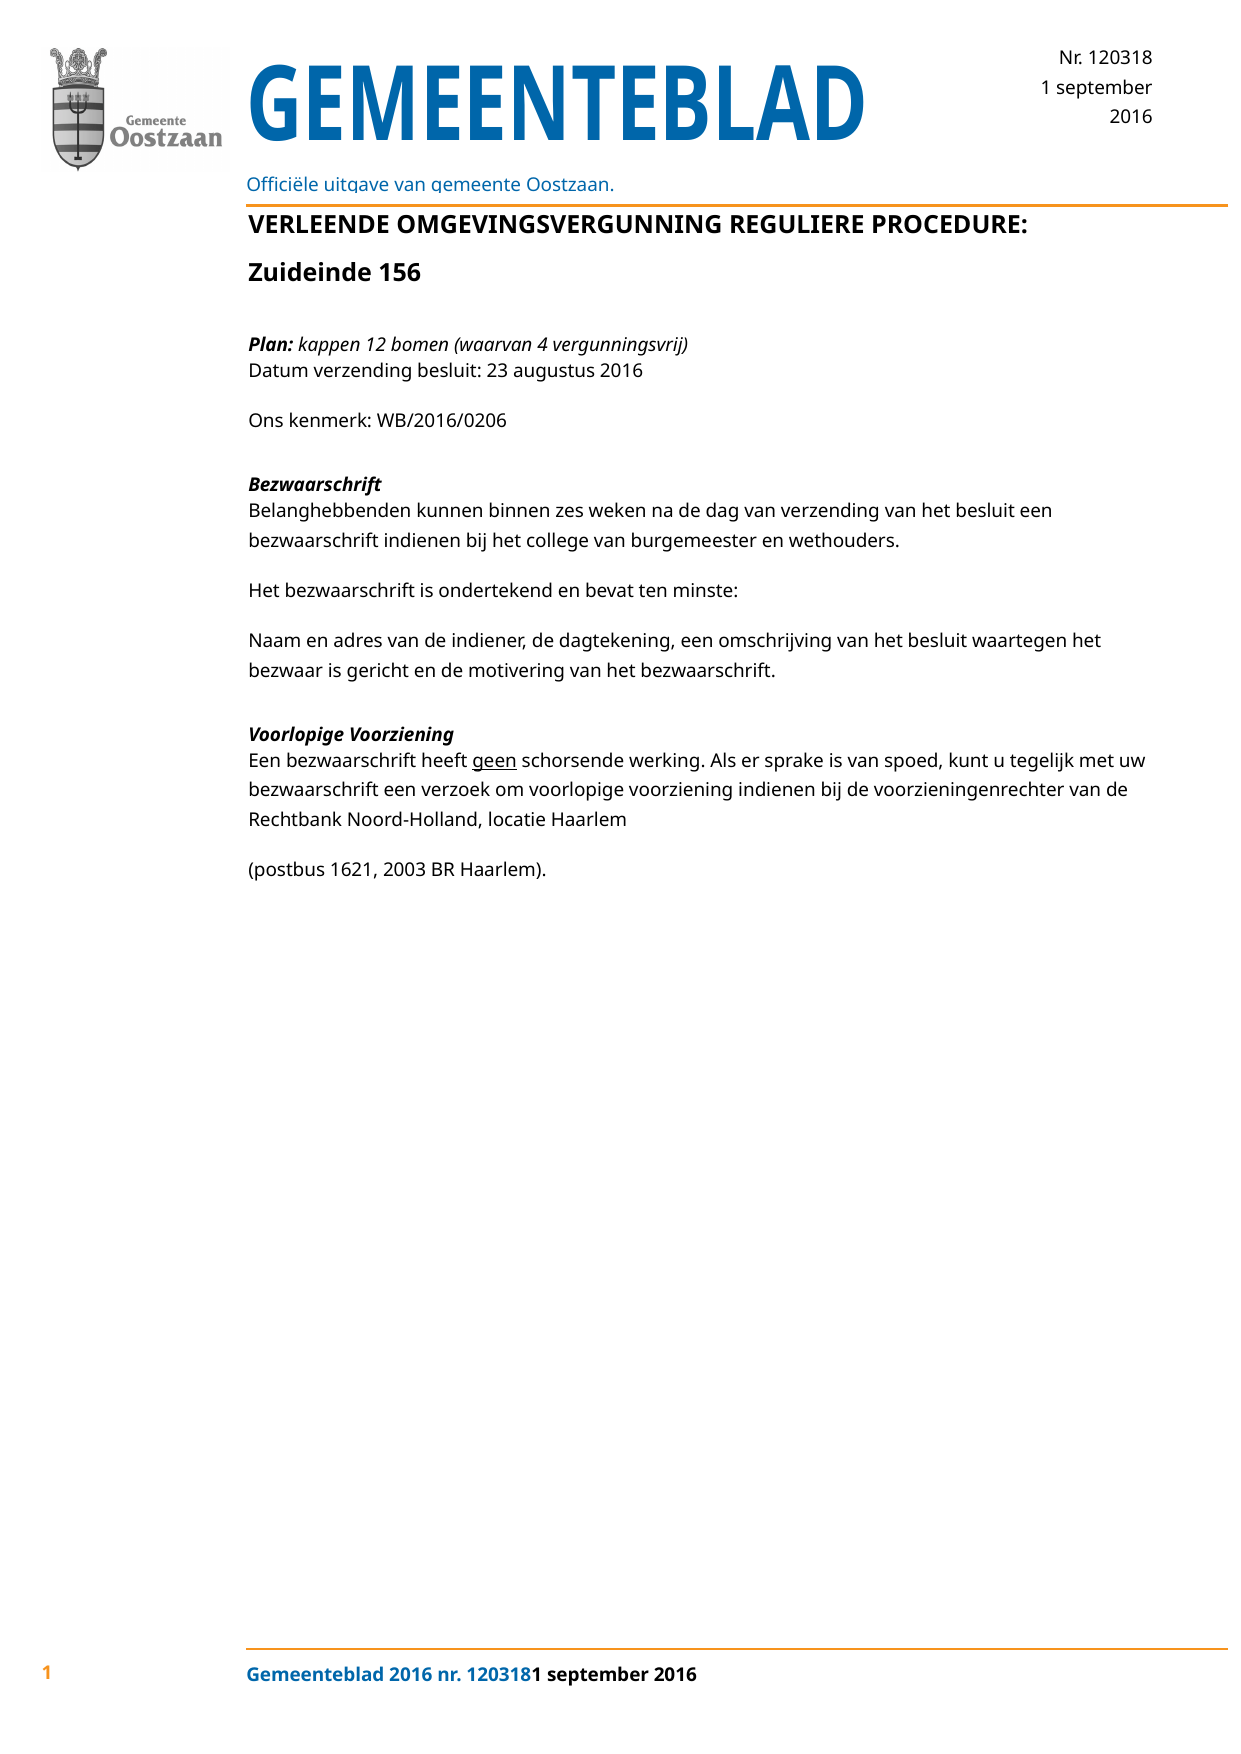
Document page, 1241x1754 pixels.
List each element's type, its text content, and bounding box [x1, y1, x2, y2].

text Naam en adres van de indiener, de dagtekening, een omschrijving van het besluit waartegen het bezwaar is gericht en de motivering van het bezwaarschrift. [248, 628, 1152, 683]
text Plan: kappen 12 bomen (waarvan 4 vergunningsvrij) [248, 331, 1152, 357]
text Het bezwaarschrift is ondertekend en bevat ten minste: [248, 577, 1152, 603]
text Voorlopige Voorziening [248, 721, 1152, 747]
text Bezwaarschrift [248, 472, 1152, 497]
picture [41, 47, 231, 172]
text Belanghebbenden kunnen binnen zes weken na de dag van verzending van het besluit een bezwaarschrift indienen bij het college van burgemeester en wethouders. [248, 497, 1152, 553]
text (postbus 1621, 2003 BR Haarlem). [248, 857, 1152, 882]
text Ons kenmerk: WB/2016/0206 [248, 408, 1152, 433]
text Datum verzending besluit: 23 augustus 2016 [248, 357, 1152, 383]
text Een bezwaarschrift heeft geen schorsende werking. Als er sprake is van spoed, kunt u tegelijk met uw bezwaarschrift een verzoek om voorlopige voorziening indienen bij de voorzieningenrechter van de Rechtbank Noord-Holland, locatie Haarlem [248, 747, 1152, 832]
text VERLEENDE OMGEVINGSVERGUNNING REGULIERE PROCEDURE: Zuideinde 156 [248, 207, 1152, 288]
